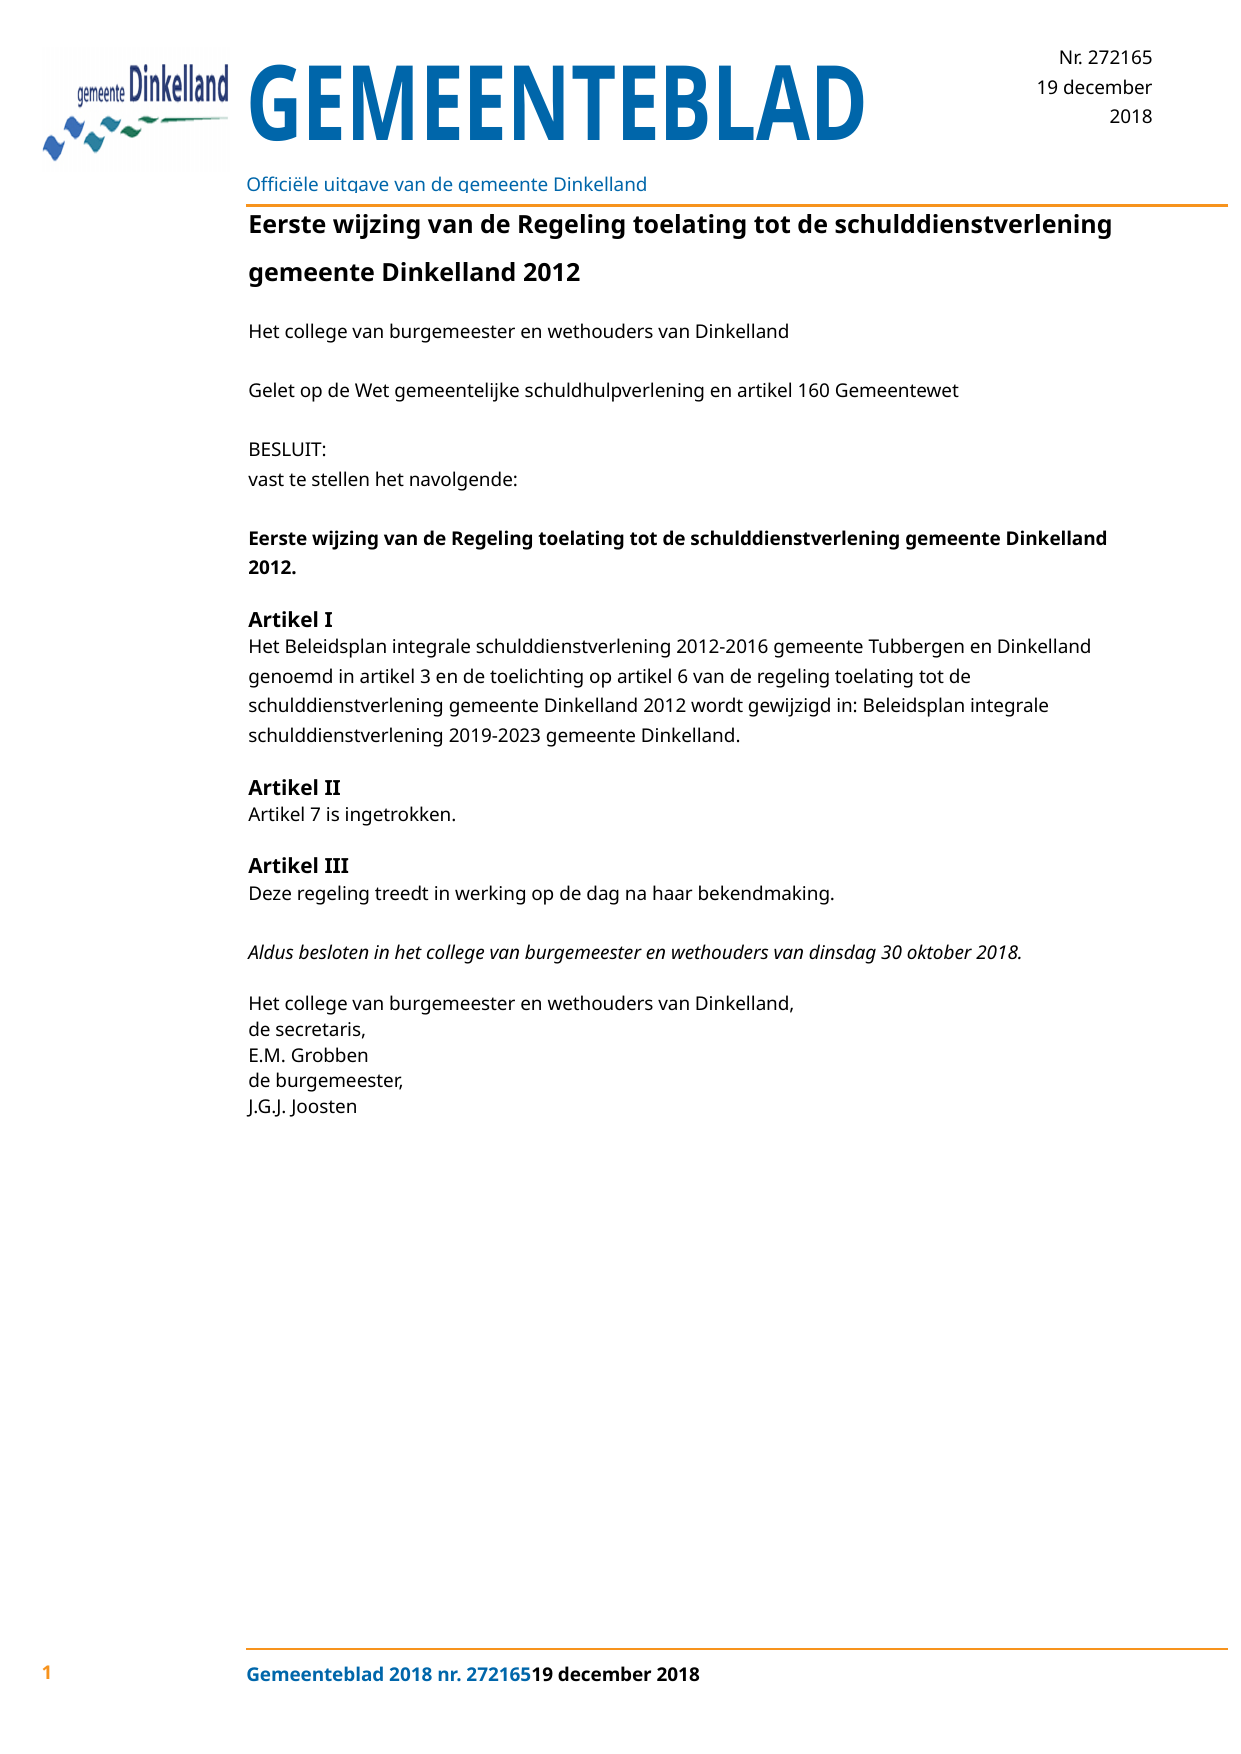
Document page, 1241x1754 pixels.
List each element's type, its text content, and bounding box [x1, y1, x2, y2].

text de burgemeester, [248, 1068, 1152, 1093]
text vast te stellen het navolgende: [248, 466, 1152, 492]
text BESLUIT: [248, 436, 1152, 462]
text J.G.J. Joosten [248, 1093, 1152, 1119]
text Artikel I [248, 605, 1152, 633]
text Het Beleidsplan integrale schulddienstverlening 2012-2016 gemeente Tubbergen en Dinkelland genoemd in artikel 3 en de toelichting op artikel 6 van de regeling toelating tot de schulddienstverlening gemeente Dinkelland 2012 wordt gewijzigd in: Beleidsplan integrale schulddienstverlening 2019-2023 gemeente Dinkelland. [248, 633, 1152, 748]
text Artikel III [248, 851, 1152, 880]
text Eerste wijzing van de Regeling toelating tot de schulddienstverlening gemeente Dinkelland 2012 [248, 207, 1152, 288]
text Eerste wijzing van de Regeling toelating tot de schulddienstverlening gemeente Dinkelland 2012. [248, 525, 1152, 580]
text Artikel II [248, 773, 1152, 801]
text Het college van burgemeester en wethouders van Dinkelland [248, 318, 1152, 344]
text Het college van burgemeester en wethouders van Dinkelland, [248, 991, 1152, 1016]
text Gelet op de Wet gemeentelijke schuldhulpverlening en artikel 160 Gemeentewet [248, 377, 1152, 403]
picture [41, 47, 231, 172]
text Artikel 7 is ingetrokken. [248, 801, 1152, 827]
text Aldus besloten in het college van burgemeester en wethouders van dinsdag 30 oktober 2018. [248, 939, 1152, 965]
text Deze regeling treedt in werking op de dag na haar bekendmaking. [248, 880, 1152, 906]
text E.M. Grobben [248, 1042, 1152, 1068]
text de secretaris, [248, 1016, 1152, 1042]
